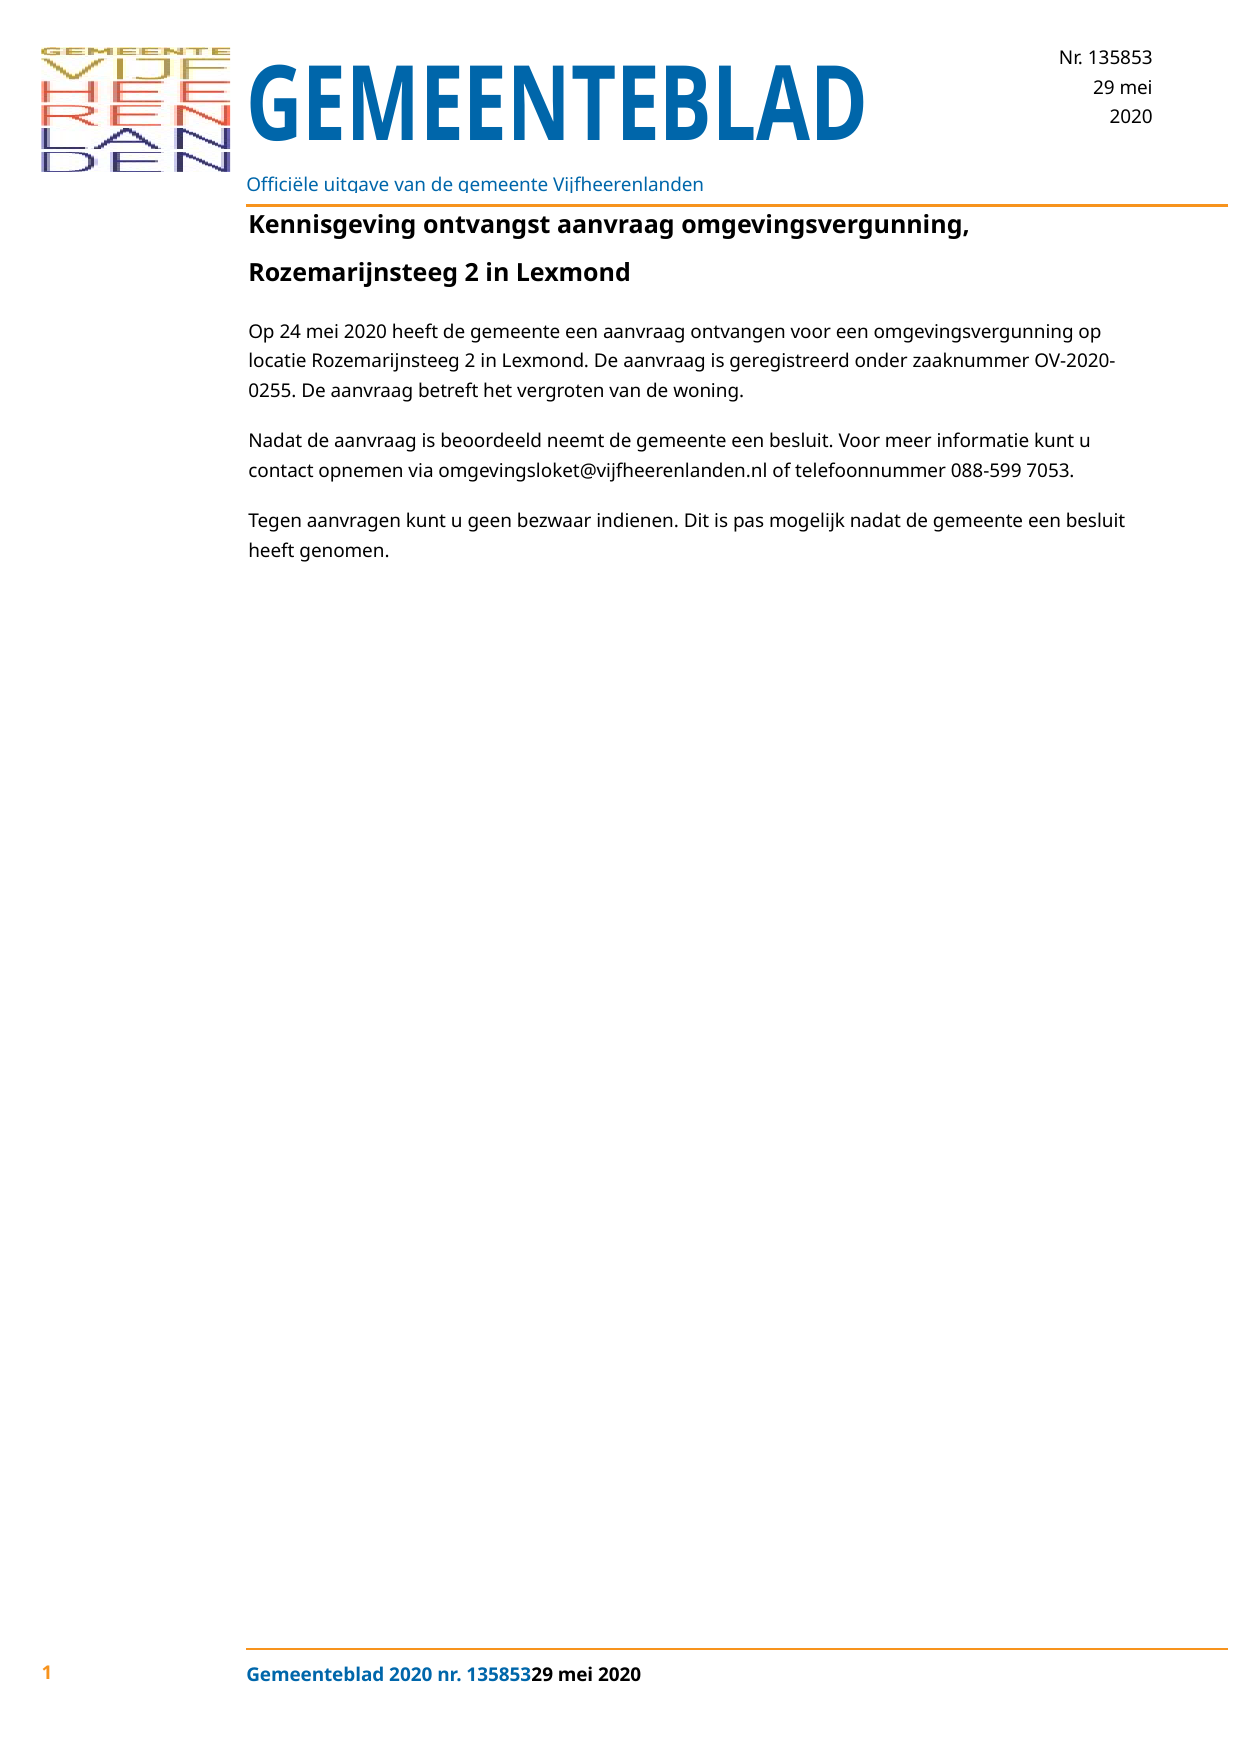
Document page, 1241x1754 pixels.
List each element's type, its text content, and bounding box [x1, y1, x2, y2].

text Kennisgeving ontvangst aanvraag omgevingsvergunning, Rozemarijnsteeg 2 in Lexmond [248, 207, 1152, 288]
text Op 24 mei 2020 heeft de gemeente een aanvraag ontvangen voor een omgevingsvergunning op locatie Rozemarijnsteeg 2 in Lexmond. De aanvraag is geregistreerd onder zaaknummer OV-2020-0255. De aanvraag betreft het vergroten van de woning. [248, 318, 1152, 403]
text Nadat de aanvraag is beoordeeld neemt de gemeente een besluit. Voor meer informatie kunt u contact opnemen via omgevingsloket@vijfheerenlanden.nl of telefoonnummer 088-599 7053. [248, 427, 1152, 483]
picture [41, 47, 231, 172]
text Tegen aanvragen kunt u geen bezwaar indienen. Dit is pas mogelijk nadat de gemeente een besluit heeft genomen. [248, 507, 1152, 563]
